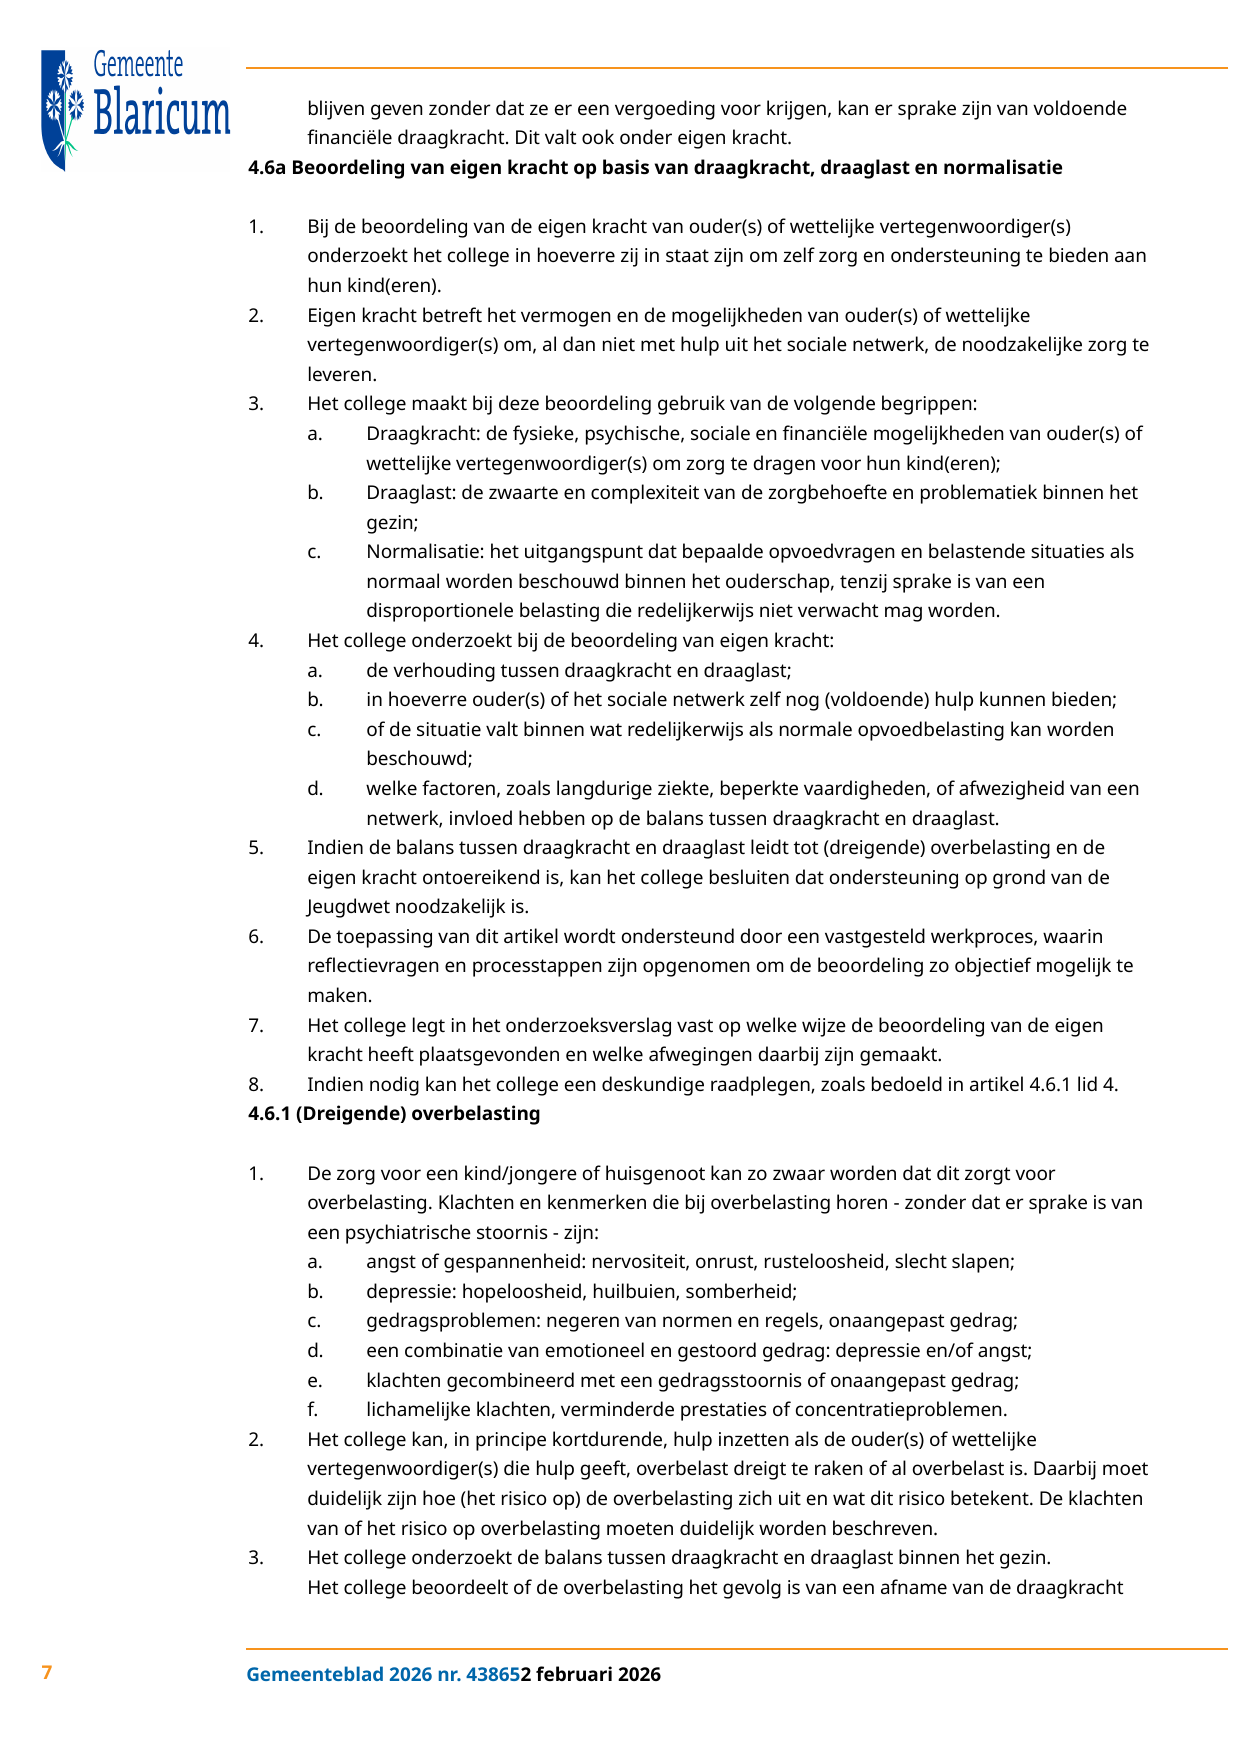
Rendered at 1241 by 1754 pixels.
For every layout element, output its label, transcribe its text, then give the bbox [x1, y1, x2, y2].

list angst of gespannenheid: nervositeit, onrust, rusteloosheid, slecht slapen; [307, 1248, 1152, 1274]
list Indien de balans tussen draagkracht en draaglast leidt tot (dreigende) overbelasting en de eigen kracht ontoereikend is, kan het college besluiten dat ondersteuning op grond van de Jeugdwet noodzakelijk is. [248, 834, 1152, 919]
list Eigen kracht betreft het vermogen en de mogelijkheden van ouder(s) of wettelijke vertegenwoordiger(s) om, al dan niet met hulp uit het sociale netwerk, de noodzakelijke zorg te leveren. [248, 302, 1152, 387]
text 4.6.1 (Dreigende) overbelasting [248, 1101, 1152, 1126]
list Draagkracht: de fysieke, psychische, sociale en financiële mogelijkheden van ouder(s) of wettelijke vertegenwoordiger(s) om zorg te dragen voor hun kind(eren); [307, 420, 1152, 476]
list Het college beoordeelt of de overbelasting het gevolg is van een afname van de draagkracht [248, 1574, 1152, 1600]
list de verhouding tussen draagkracht en draaglast; [307, 657, 1152, 683]
list klachten gecombineerd met een gedragsstoornis of onaangepast gedrag; [307, 1367, 1152, 1393]
list Bij de beoordeling van de eigen kracht van ouder(s) of wettelijke vertegenwoordiger(s) onderzoekt het college in hoeverre zij in staat zijn om zelf zorg en ondersteuning te bieden aan hun kind(eren). [248, 213, 1152, 298]
list Het college legt in het onderzoeksverslag vast op welke wijze de beoordeling van de eigen kracht heeft plaatsgevonden en welke afwegingen daarbij zijn gemaakt. [248, 1012, 1152, 1067]
list welke factoren, zoals langdurige ziekte, beperkte vaardigheden, of afwezigheid van een netwerk, invloed hebben op de balans tussen draagkracht en draaglast. [307, 775, 1152, 831]
list Draaglast: de zwaarte en complexiteit van de zorgbehoefte en problematiek binnen het gezin; [307, 479, 1152, 535]
list Het college maakt bij deze beoordeling gebruik van de volgende begrippen: [248, 391, 1152, 416]
list blijven geven zonder dat ze er een vergoeding voor krijgen, kan er sprake zijn van voldoende financiële draagkracht. Dit valt ook onder eigen kracht. [248, 95, 1152, 150]
list De zorg voor een kind/jongere of huisgenoot kan zo zwaar worden dat dit zorgt voor overbelasting. Klachten en kenmerken die bij overbelasting horen - zonder dat er sprake is van een psychiatrische stoornis - zijn: [248, 1160, 1152, 1245]
list De toepassing van dit artikel wordt ondersteund door een vastgesteld werkproces, waarin reflectievragen en processtappen zijn opgenomen om de beoordeling zo objectief mogelijk te maken. [248, 923, 1152, 1008]
picture [41, 47, 231, 172]
list Het college onderzoekt bij de beoordeling van eigen kracht: [248, 627, 1152, 653]
list Indien nodig kan het college een deskundige raadplegen, zoals bedoeld in artikel 4.6.1 lid 4. [248, 1071, 1152, 1097]
list depressie: hopeloosheid, huilbuien, somberheid; [307, 1278, 1152, 1304]
list lichamelijke klachten, verminderde prestaties of concentratieproblemen. [307, 1396, 1152, 1422]
list Het college kan, in principe kortdurende, hulp inzetten als de ouder(s) of wettelijke vertegenwoordiger(s) die hulp geeft, overbelast dreigt te raken of al overbelast is. Daarbij moet duidelijk zijn hoe (het risico op) de overbelasting zich uit en wat dit risico betekent. De klachten van of het risico op overbelasting moeten duidelijk worden beschreven. [248, 1426, 1152, 1541]
text 4.6a Beoordeling van eigen kracht op basis van draagkracht, draaglast en normalisatie [248, 154, 1152, 180]
list Normalisatie: het uitgangspunt dat bepaalde opvoedvragen en belastende situaties als normaal worden beschouwd binnen het ouderschap, tenzij sprake is van een disproportionele belasting die redelijkerwijs niet verwacht mag worden. [307, 538, 1152, 623]
list in hoeverre ouder(s) of het sociale netwerk zelf nog (voldoende) hulp kunnen bieden; [307, 686, 1152, 712]
list of de situatie valt binnen wat redelijkerwijs als normale opvoedbelasting kan worden beschouwd; [307, 716, 1152, 771]
list gedragsproblemen: negeren van normen en regels, onaangepast gedrag; [307, 1308, 1152, 1333]
list Het college onderzoekt de balans tussen draagkracht en draaglast binnen het gezin. [248, 1544, 1152, 1570]
list een combinatie van emotioneel en gestoord gedrag: depressie en/of angst; [307, 1337, 1152, 1363]
